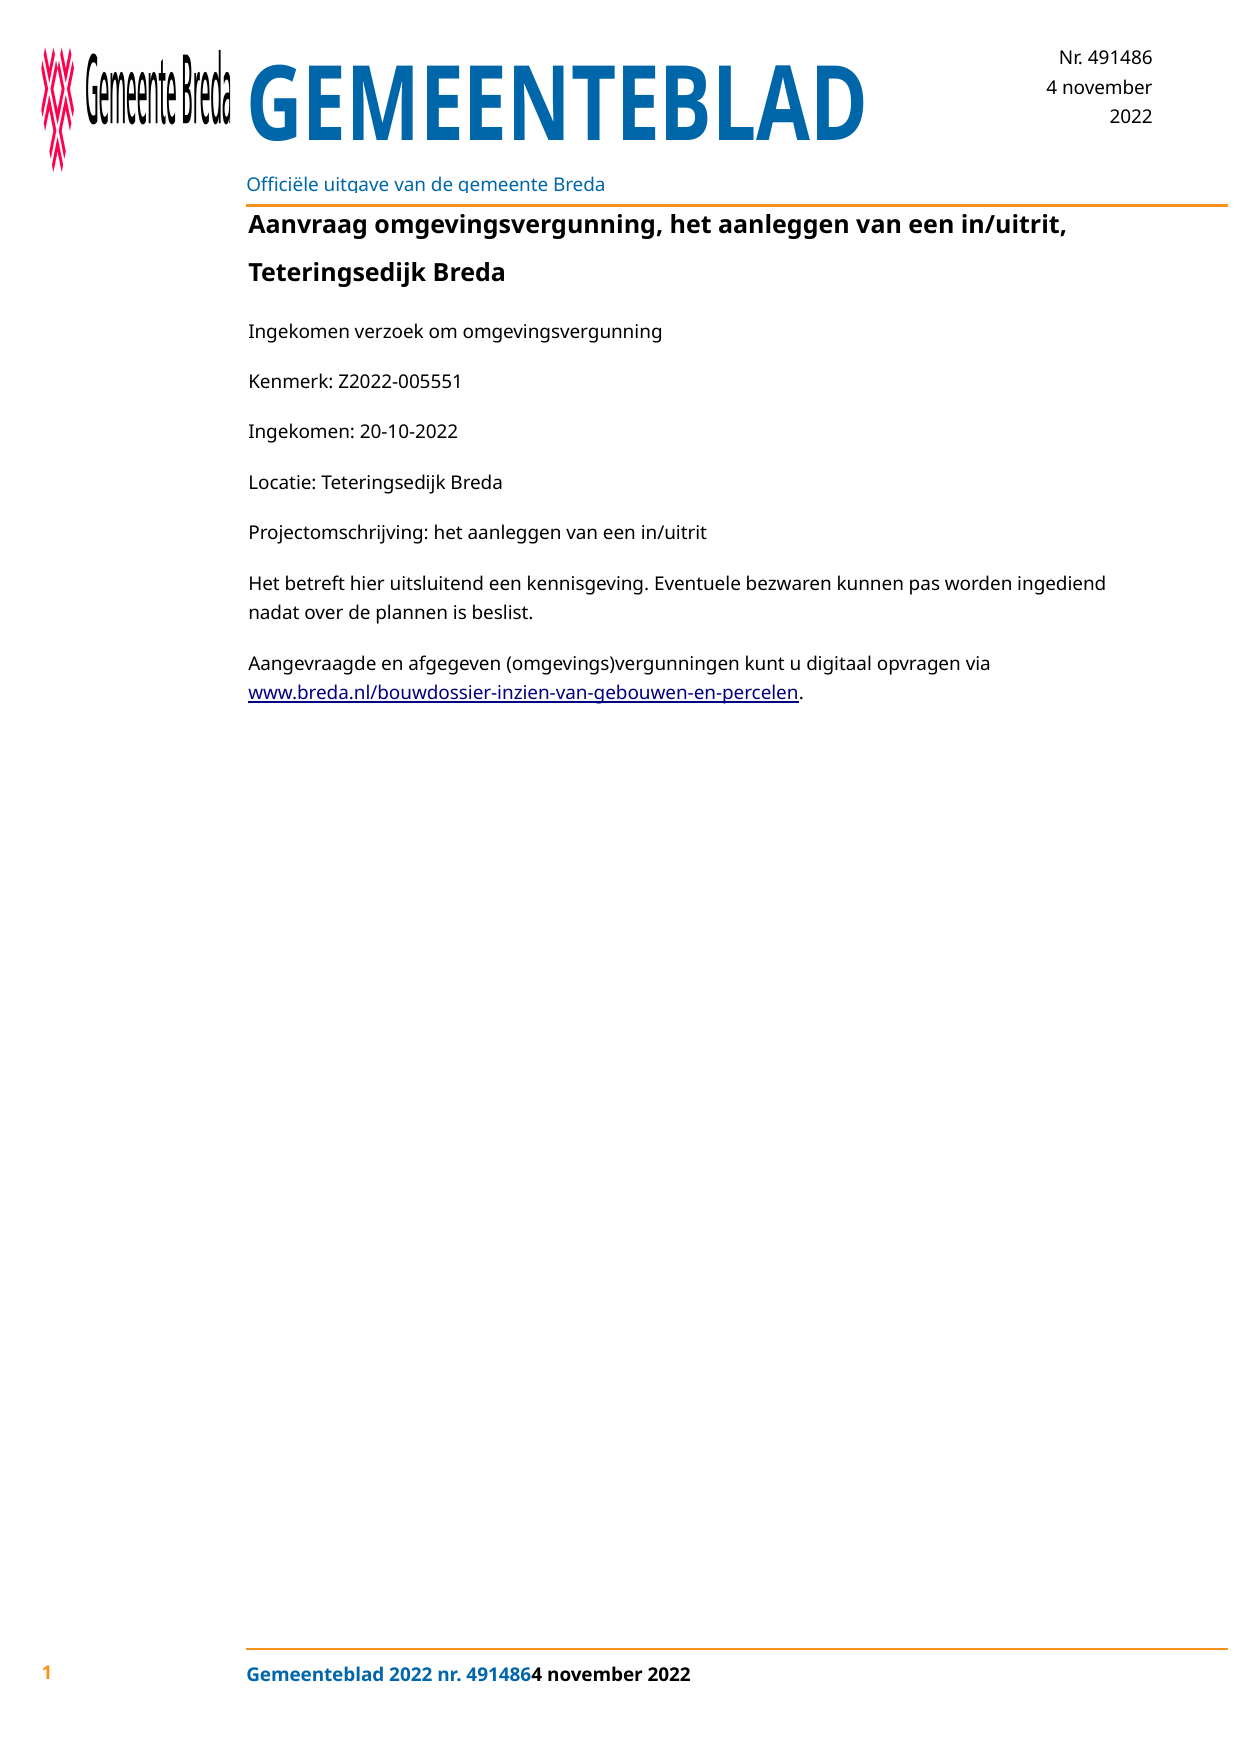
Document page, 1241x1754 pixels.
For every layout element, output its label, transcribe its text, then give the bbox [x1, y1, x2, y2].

text Locatie: Teteringsedijk Breda [248, 469, 1152, 495]
picture [41, 47, 231, 172]
text Projectomschrijving: het aanleggen van een in/uitrit [248, 519, 1152, 545]
text Ingekomen verzoek om omgevingsvergunning [248, 318, 1152, 344]
text Aangevraagde en afgegeven (omgevings)vergunningen kunt u digitaal opvragen via www.breda.nl/bouwdossier-inzien-van-gebouwen-en-percelen. [248, 650, 1152, 705]
text Ingekomen: 20-10-2022 [248, 419, 1152, 444]
text Het betreft hier uitsluitend een kennisgeving. Eventuele bezwaren kunnen pas worden ingediend nadat over de plannen is beslist. [248, 570, 1152, 625]
text Kenmerk: Z2022-005551 [248, 368, 1152, 394]
text Aanvraag omgevingsvergunning, het aanleggen van een in/uitrit, Teteringsedijk Breda [248, 207, 1152, 288]
